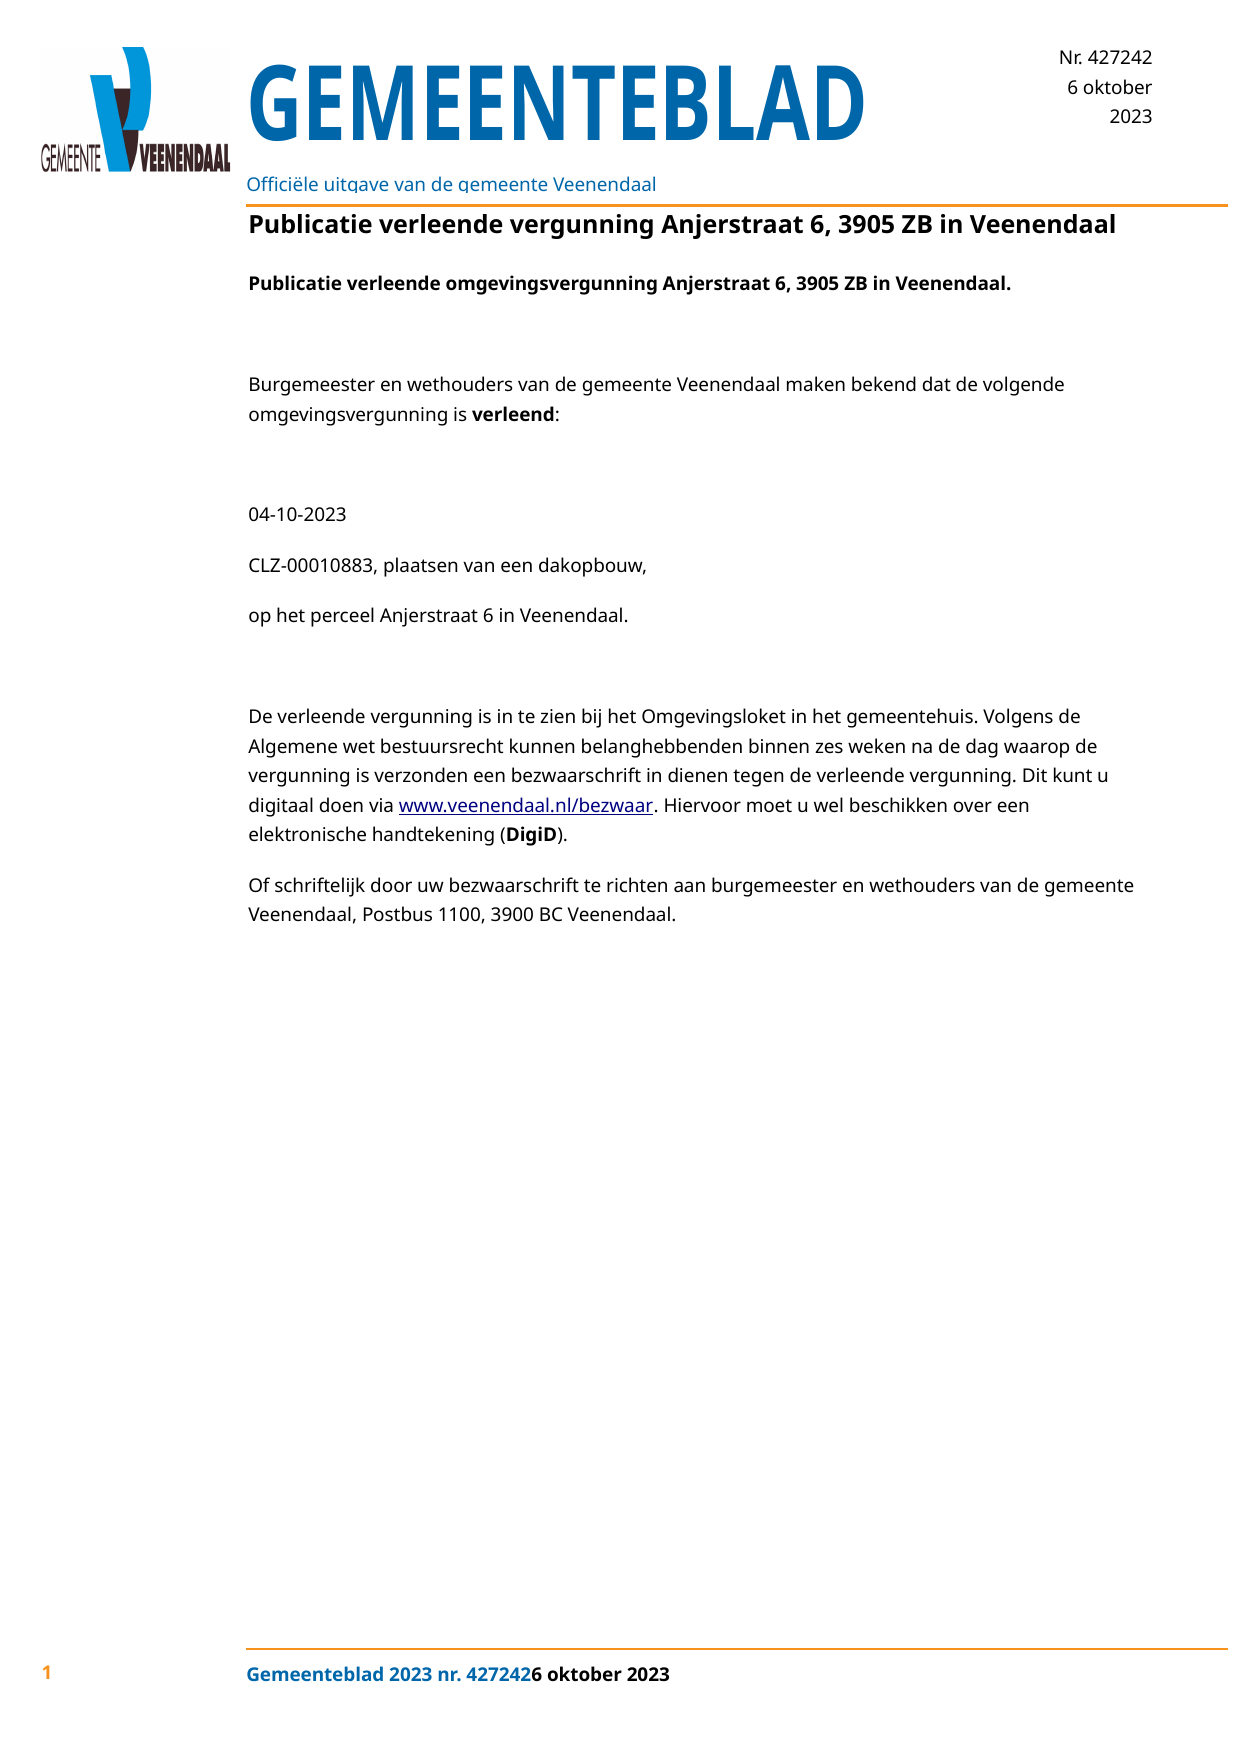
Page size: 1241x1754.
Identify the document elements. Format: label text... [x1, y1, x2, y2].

picture [41, 47, 130, 172]
text Burgemeester en wethouders van de gemeente Veenendaal maken bekend dat de volgende omgevingsvergunning is verleend: [248, 371, 1152, 426]
text CLZ-00010883, plaatsen van een dakopbouw, [248, 552, 1152, 578]
text op het perceel Anjerstraat 6 in Veenendaal. [248, 602, 1152, 628]
text Publicatie verleende omgevingsvergunning Anjerstraat 6, 3905 ZB in Veenendaal. [248, 270, 1152, 296]
text Publicatie verleende vergunning Anjerstraat 6, 3905 ZB in Veenendaal [248, 207, 1152, 241]
picture [123, 47, 231, 172]
text De verleende vergunning is in te zien bij het Omgevingsloket in het gemeentehuis. Volgens de Algemene wet bestuursrecht kunnen belanghebbenden binnen zes weken na de dag waarop de vergunning is verzonden een bezwaarschrift in dienen tegen de verleende vergunning. Dit kunt u digitaal doen via www.veenendaal.nl/bezwaar. Hiervoor moet u wel beschikken over een elektronische handtekening (DigiD). [248, 703, 1152, 847]
text 04-10-2023 [248, 502, 1152, 527]
text Of schriftelijk door uw bezwaarschrift te richten aan burgemeester en wethouders van de gemeente Veenendaal, Postbus 1100, 3900 BC Veenendaal. [248, 872, 1152, 927]
